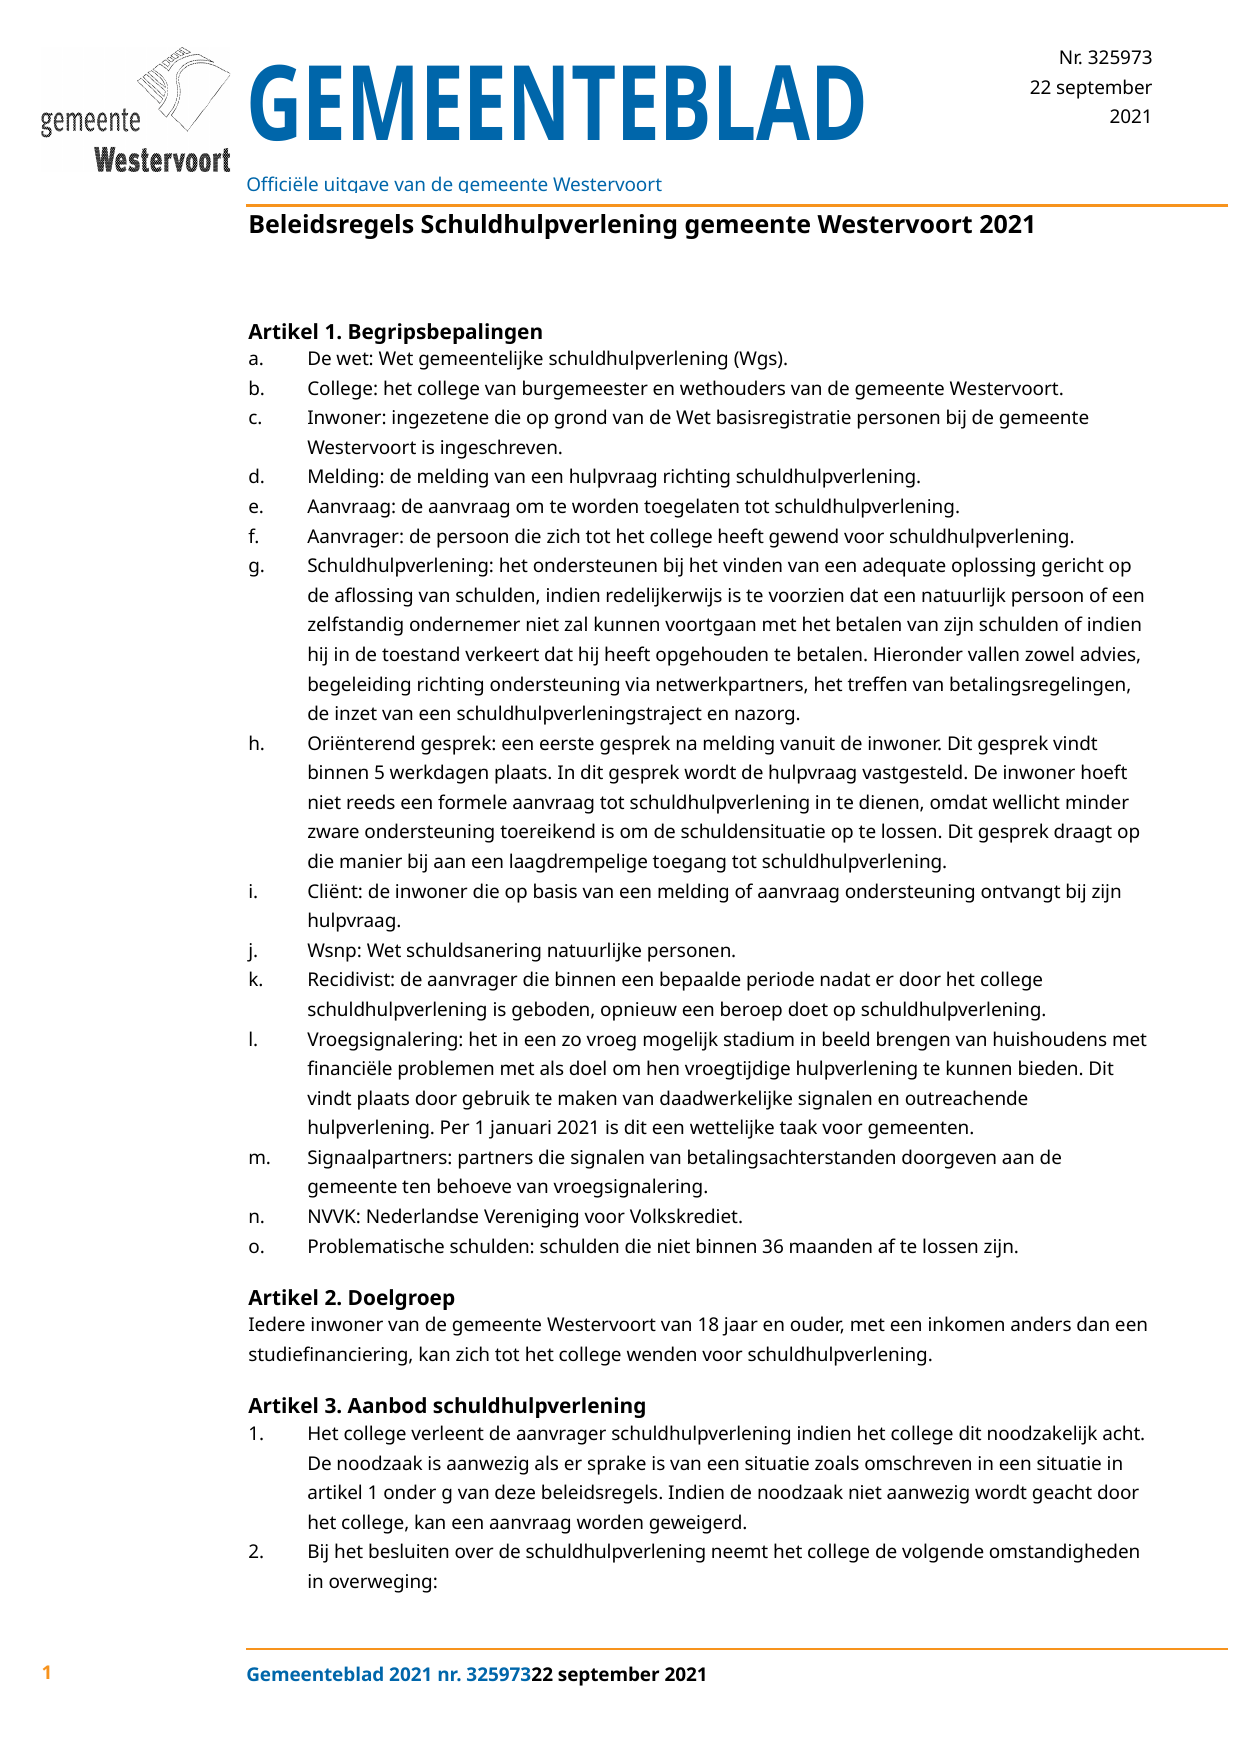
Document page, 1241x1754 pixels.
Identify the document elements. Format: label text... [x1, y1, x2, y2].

list Recidivist: de aanvrager die binnen een bepaalde periode nadat er door het college schuldhulpverlening is geboden, opnieuw een beroep doet op schuldhulpverlening. [248, 967, 1152, 1022]
list Schuldhulpverlening: het ondersteunen bij het vinden van een adequate oplossing gericht op de aflossing van schulden, indien redelijkerwijs is te voorzien dat een natuurlijk persoon of een zelfstandig ondernemer niet zal kunnen voortgaan met het betalen van zijn schulden of indien hij in de toestand verkeert dat hij heeft opgehouden te betalen. Hieronder vallen zowel advies, begeleiding richting ondersteuning via netwerkpartners, het treffen van betalingsregelingen, de inzet van een schuldhulpverleningstraject en nazorg. [248, 552, 1152, 726]
list De wet: Wet gemeentelijke schuldhulpverlening (Wgs). [248, 345, 1152, 371]
list College: het college van burgemeester en wethouders van de gemeente Westervoort. [248, 375, 1152, 401]
list Aanvrager: de persoon die zich tot het college heeft gewend voor schuldhulpverlening. [248, 523, 1152, 548]
list NVVK: Nederlandse Vereniging voor Volkskrediet. [248, 1203, 1152, 1229]
text Artikel 3. Aanbod schuldhulpverlening [248, 1392, 1152, 1420]
list Cliënt: de inwoner die op basis van een melding of aanvraag ondersteuning ontvangt bij zijn hulpvraag. [248, 878, 1152, 933]
list Signaalpartners: partners die signalen van betalingsachterstanden doorgeven aan de gemeente ten behoeve van vroegsignalering. [248, 1144, 1152, 1199]
picture [41, 47, 231, 172]
list Bij het besluiten over de schuldhulpverlening neemt het college de volgende omstandigheden in overweging: [248, 1538, 1152, 1594]
text Artikel 2. Doelgroep [248, 1283, 1152, 1312]
list Aanvraag: de aanvraag om te worden toegelaten tot schuldhulpverlening. [248, 493, 1152, 519]
list Melding: de melding van een hulpvraag richting schuldhulpverlening. [248, 464, 1152, 489]
list Het college verleent de aanvrager schuldhulpverlening indien het college dit noodzakelijk acht. De noodzaak is aanwezig als er sprake is van een situatie zoals omschreven in een situatie in artikel 1 onder g van deze beleidsregels. Indien de noodzaak niet aanwezig wordt geacht door het college, kan een aanvraag worden geweigerd. [248, 1420, 1152, 1534]
list Oriënterend gesprek: een eerste gesprek na melding vanuit de inwoner. Dit gesprek vindt binnen 5 werkdagen plaats. In dit gesprek wordt de hulpvraag vastgesteld. De inwoner hoeft niet reeds een formele aanvraag tot schuldhulpverlening in te dienen, omdat wellicht minder zware ondersteuning toereikend is om de schuldensituatie op te lossen. Dit gesprek draagt op die manier bij aan een laagdrempelige toegang tot schuldhulpverlening. [248, 730, 1152, 874]
list Vroegsignalering: het in een zo vroeg mogelijk stadium in beeld brengen van huishoudens met financiële problemen met als doel om hen vroegtijdige hulpverlening te kunnen bieden. Dit vindt plaats door gebruik te maken van daadwerkelijke signalen en outreachende hulpverlening. Per 1 januari 2021 is dit een wettelijke taak voor gemeenten. [248, 1026, 1152, 1140]
text Artikel 1. Begripsbepalingen [248, 317, 1152, 345]
list Inwoner: ingezetene die op grond van de Wet basisregistratie personen bij de gemeente Westervoort is ingeschreven. [248, 404, 1152, 460]
list Wsnp: Wet schuldsanering natuurlijke personen. [248, 937, 1152, 963]
text Iedere inwoner van de gemeente Westervoort van 18 jaar en ouder, met een inkomen anders dan een studiefinanciering, kan zich tot het college wenden voor schuldhulpverlening. [248, 1312, 1152, 1367]
text Beleidsregels Schuldhulpverlening gemeente Westervoort 2021 [248, 207, 1152, 241]
list Problematische schulden: schulden die niet binnen 36 maanden af te lossen zijn. [248, 1233, 1152, 1258]
